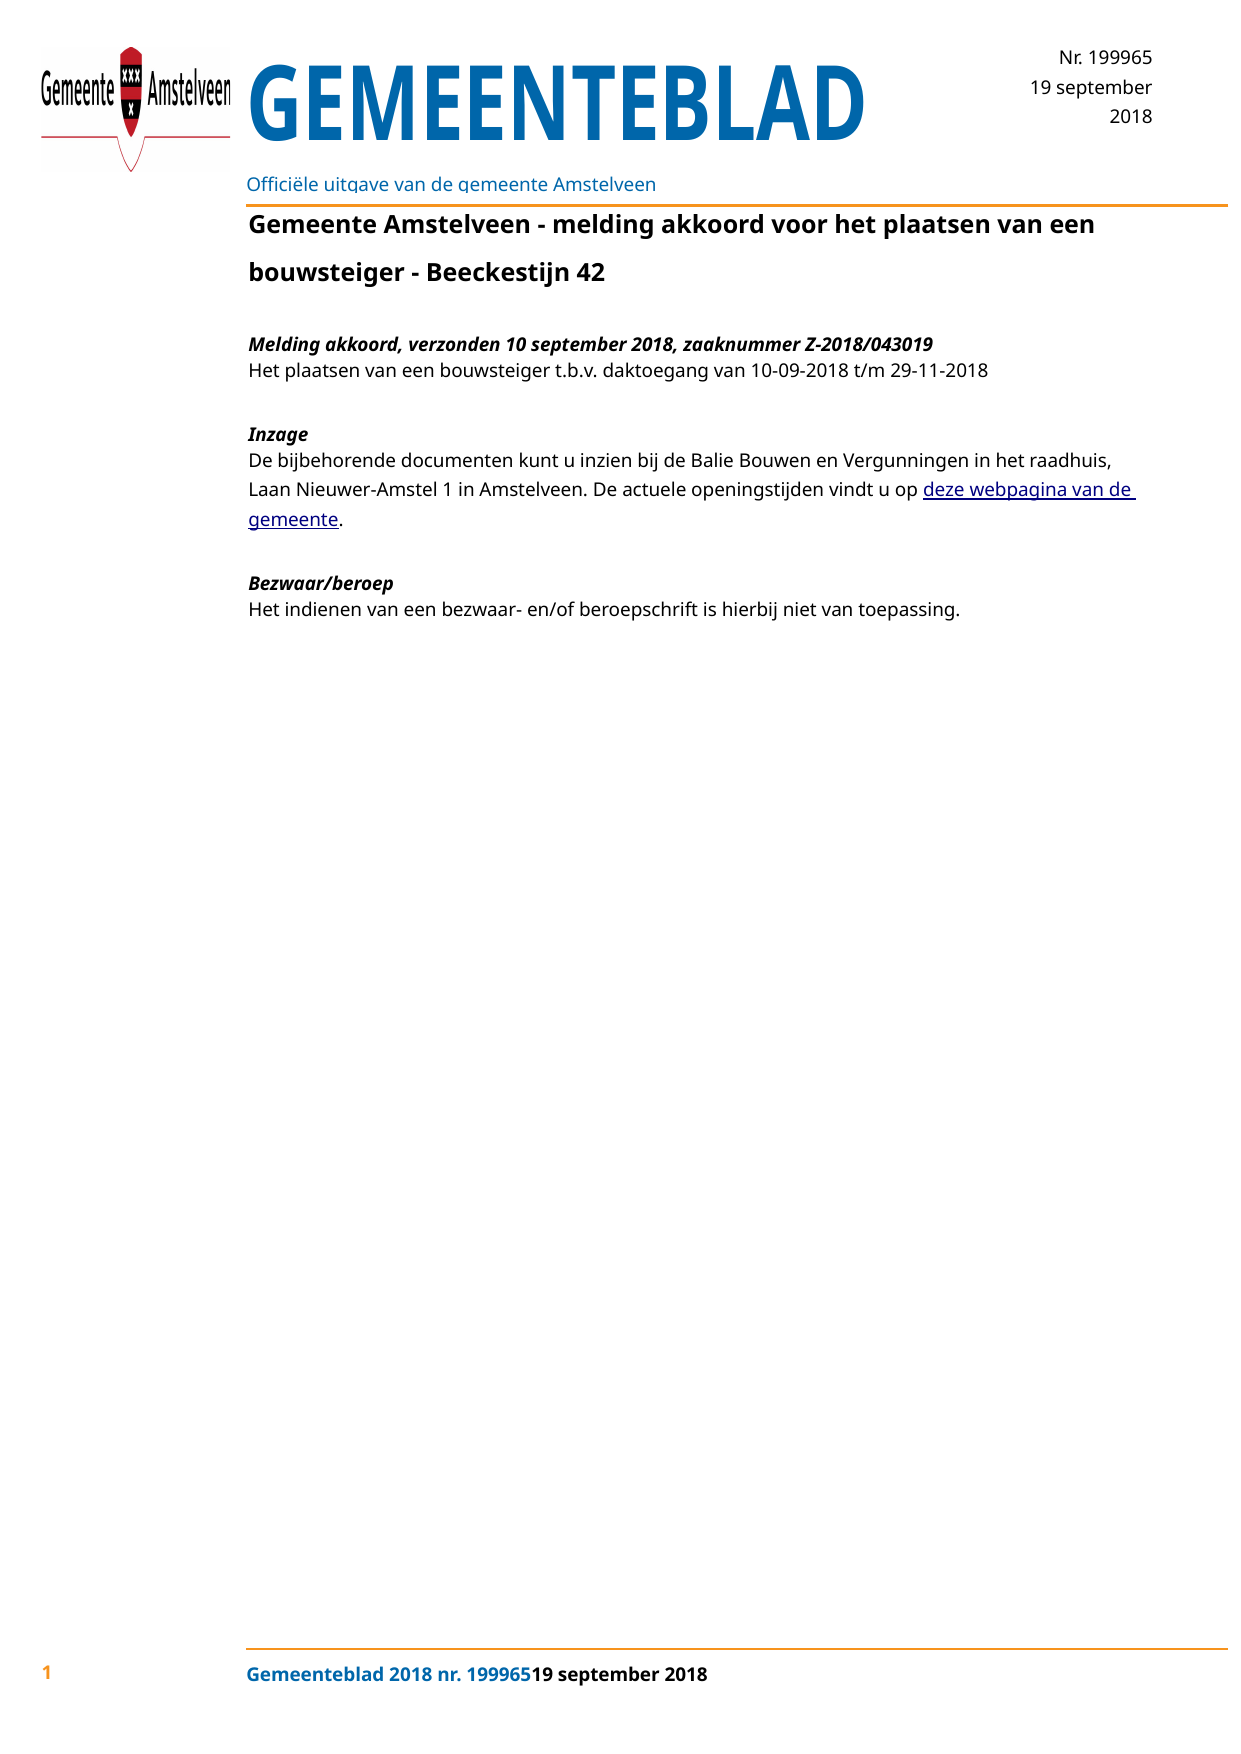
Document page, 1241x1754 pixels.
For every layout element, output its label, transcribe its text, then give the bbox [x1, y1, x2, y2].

text De bijbehorende documenten kunt u inzien bij de Balie Bouwen en Vergunningen in het raadhuis, Laan Nieuwer-Amstel 1 in Amstelveen. De actuele openingstijden vindt u op deze webpagina van de gemeente. [248, 447, 1152, 532]
text Het indienen van een bezwaar- en/of beroepschrift is hierbij niet van toepassing. [248, 596, 1152, 621]
text Inzage [248, 421, 1152, 447]
text Bezwaar/beroep [248, 570, 1152, 596]
text Het plaatsen van een bouwsteiger t.b.v. daktoegang van 10-09-2018 t/m 29-11-2018 [248, 357, 1152, 383]
text Melding akkoord, verzonden 10 september 2018, zaaknummer Z-2018/043019 [248, 331, 1152, 357]
text Gemeente Amstelveen - melding akkoord voor het plaatsen van een bouwsteiger - Beeckestijn 42 [248, 207, 1152, 288]
picture [41, 47, 231, 172]
